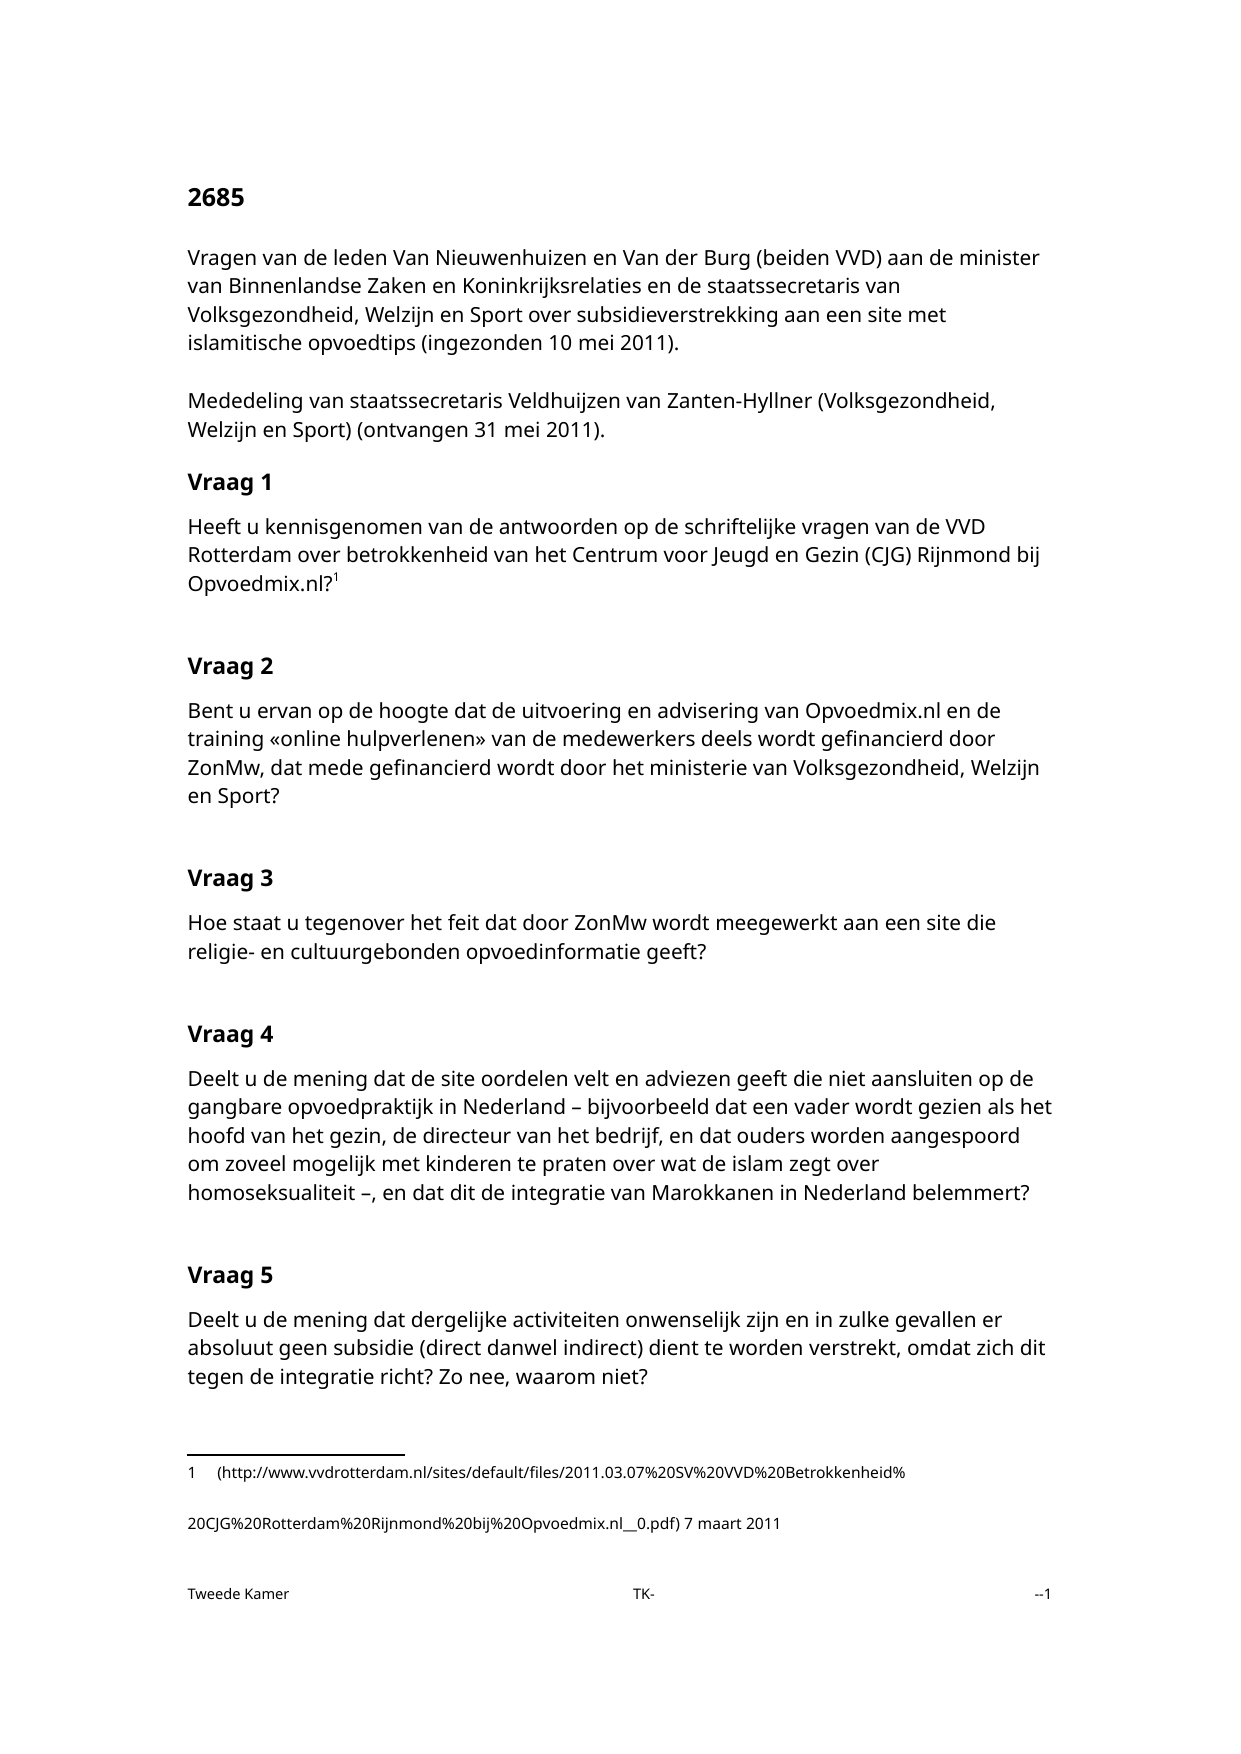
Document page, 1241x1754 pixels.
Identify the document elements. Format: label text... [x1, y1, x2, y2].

text Mededeling van staatssecretaris Veldhuijzen van Zanten-Hyllner (Volksgezondheid, Welzijn en Sport) (ontvangen 31 mei 2011). [187, 386, 1053, 443]
text 20CJG%20Rotterdam%20Rijnmond%20bij%20Opvoedmix.nl__0.pdf) 7 maart 2011 [187, 1506, 1053, 1534]
text Deelt u de mening dat dergelijke activiteiten onwenselijk zijn en in zulke gevallen er absoluut geen subsidie (direct danwel indirect) dient te worden verstrekt, omdat zich dit tegen de integratie richt? Zo nee, waarom niet? [187, 1305, 1053, 1390]
subtitle Vraag 3 [187, 862, 1053, 893]
text Vragen van de leden Van Nieuwenhuizen en Van der Burg (beiden VVD) aan de minister van Binnenlandse Zaken en Koninkrijksrelaties en de staatssecretaris van Volksgezondheid, Welzijn en Sport over subsidieverstrekking aan een site met islamitische opvoedtips (ingezonden 10 mei 2011). [187, 243, 1053, 357]
text Heeft u kennisgenomen van de antwoorden op de schriftelijke vragen van de VVD Rotterdam over betrokkenheid van het Centrum voor Jeugd en Gezin (CJG) Rijnmond bij Opvoedmix.nl? [187, 512, 1053, 597]
subtitle Vraag 5 [187, 1259, 1053, 1290]
subtitle Vraag 4 [187, 1018, 1053, 1049]
text Deelt u de mening dat de site oordelen velt en adviezen geeft die niet aansluiten op de gangbare opvoedpraktijk in Nederland – bijvoorbeeld dat een vader wordt gezien als het hoofd van het gezin, de directeur van het bedrijf, en dat ouders worden aangespoord om zoveel mogelijk met kinderen te praten over wat de islam zegt over homoseksualiteit –, en dat dit de integratie van Marokkanen in Nederland belemmert? [187, 1064, 1053, 1206]
text (http://www.vvdrotterdam.nl/sites/default/files/2011.03.07%20SV%20VVD%20Betrokkenheid% [187, 1419, 1053, 1476]
text Bent u ervan op de hoogte dat de uitvoering en advisering van Opvoedmix.nl en de training «online hulpverlenen» van de medewerkers deels wordt gefinancierd door ZonMw, dat mede gefinancierd wordt door het ministerie van Volksgezondheid, Welzijn en Sport? [187, 696, 1053, 810]
text Hoe staat u tegenover het feit dat door ZonMw wordt meegewerkt aan een site die religie- en cultuurgebonden opvoedinformatie geeft? [187, 908, 1053, 965]
subtitle Vraag 2 [187, 650, 1053, 681]
text 2685 [187, 179, 1053, 213]
subtitle Vraag 1 [187, 466, 1053, 497]
